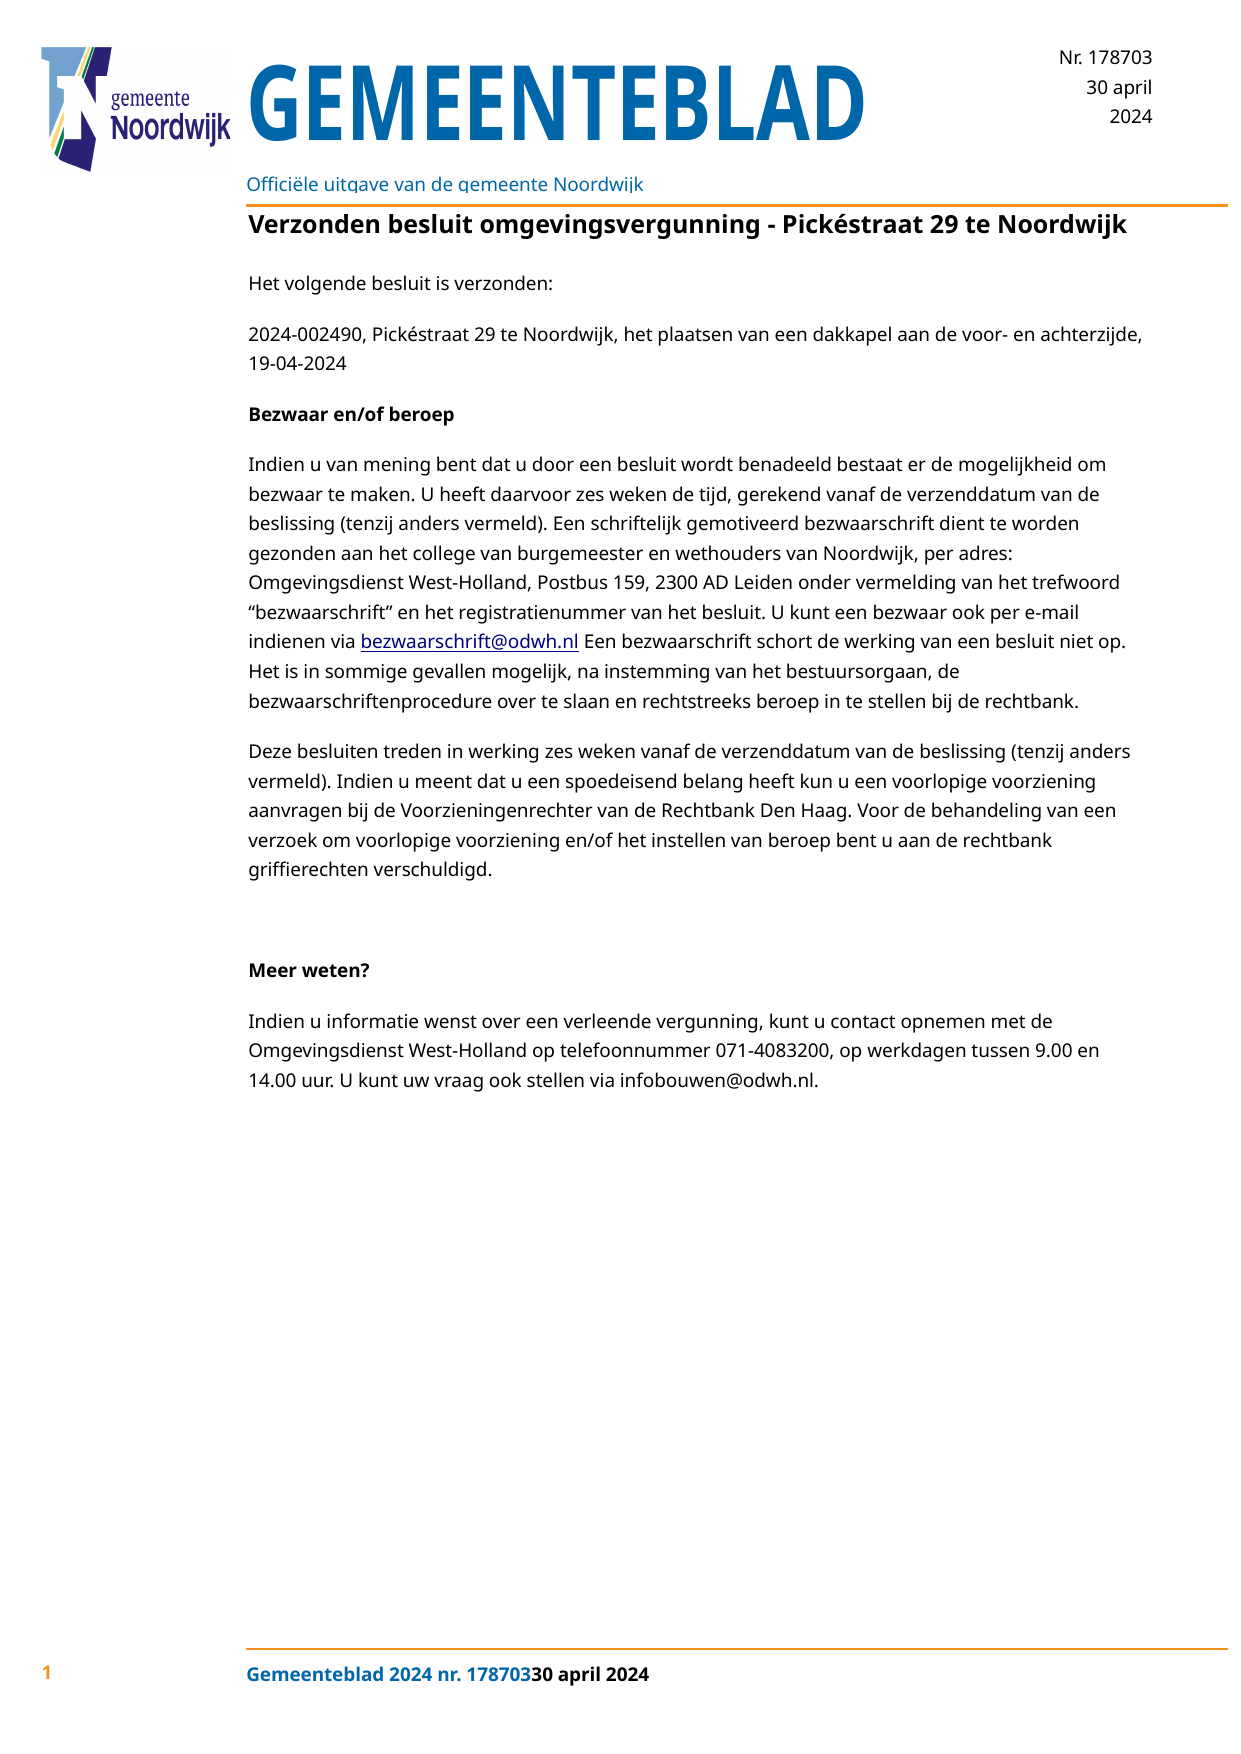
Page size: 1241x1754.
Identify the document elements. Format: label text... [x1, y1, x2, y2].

text Verzonden besluit omgevingsvergunning - Pickéstraat 29 te Noordwijk [248, 207, 1152, 241]
text 2024-002490, Pickéstraat 29 te Noordwijk, het plaatsen van een dakkapel aan de voor- en achterzijde, 19-04-2024 [248, 321, 1152, 376]
text Deze besluiten treden in werking zes weken vanaf de verzenddatum van de beslissing (tenzij anders vermeld). Indien u meent dat u een spoedeisend belang heeft kun u een voorlopige voorziening aanvragen bij de Voorzieningenrechter van de Rechtbank Den Haag. Voor de behandeling van een verzoek om voorlopige voorziening en/of het instellen van beroep bent u aan de rechtbank griffierechten verschuldigd. [248, 738, 1152, 882]
text Meer weten? [248, 957, 1152, 983]
text Het volgende besluit is verzonden: [248, 270, 1152, 296]
text Indien u van mening bent dat u door een besluit wordt benadeeld bestaat er de mogelijkheid om bezwaar te maken. U heeft daarvoor zes weken de tijd, gerekend vanaf de verzenddatum van de beslissing (tenzij anders vermeld). Een schriftelijk gemotiveerd bezwaarschrift dient te worden gezonden aan het college van burgemeester en wethouders van Noordwijk, per adres: Omgevingsdienst West-Holland, Postbus 159, 2300 AD Leiden onder vermelding van het trefwoord “bezwaarschrift” en het registratienummer van het besluit. U kunt een bezwaar ook per e-mail indienen via bezwaarschrift@odwh.nl Een bezwaarschrift schort de werking van een besluit niet op. Het is in sommige gevallen mogelijk, na instemming van het bestuursorgaan, de bezwaarschriftenprocedure over te slaan en rechtstreeks beroep in te stellen bij de rechtbank. [248, 451, 1152, 713]
text Bezwaar en/of beroep [248, 401, 1152, 426]
picture [41, 47, 231, 172]
text Indien u informatie wenst over een verleende vergunning, kunt u contact opnemen met de Omgevingsdienst West-Holland op telefoonnummer 071-4083200, op werkdagen tussen 9.00 en 14.00 uur. U kunt uw vraag ook stellen via infobouwen@odwh.nl. [248, 1008, 1152, 1093]
